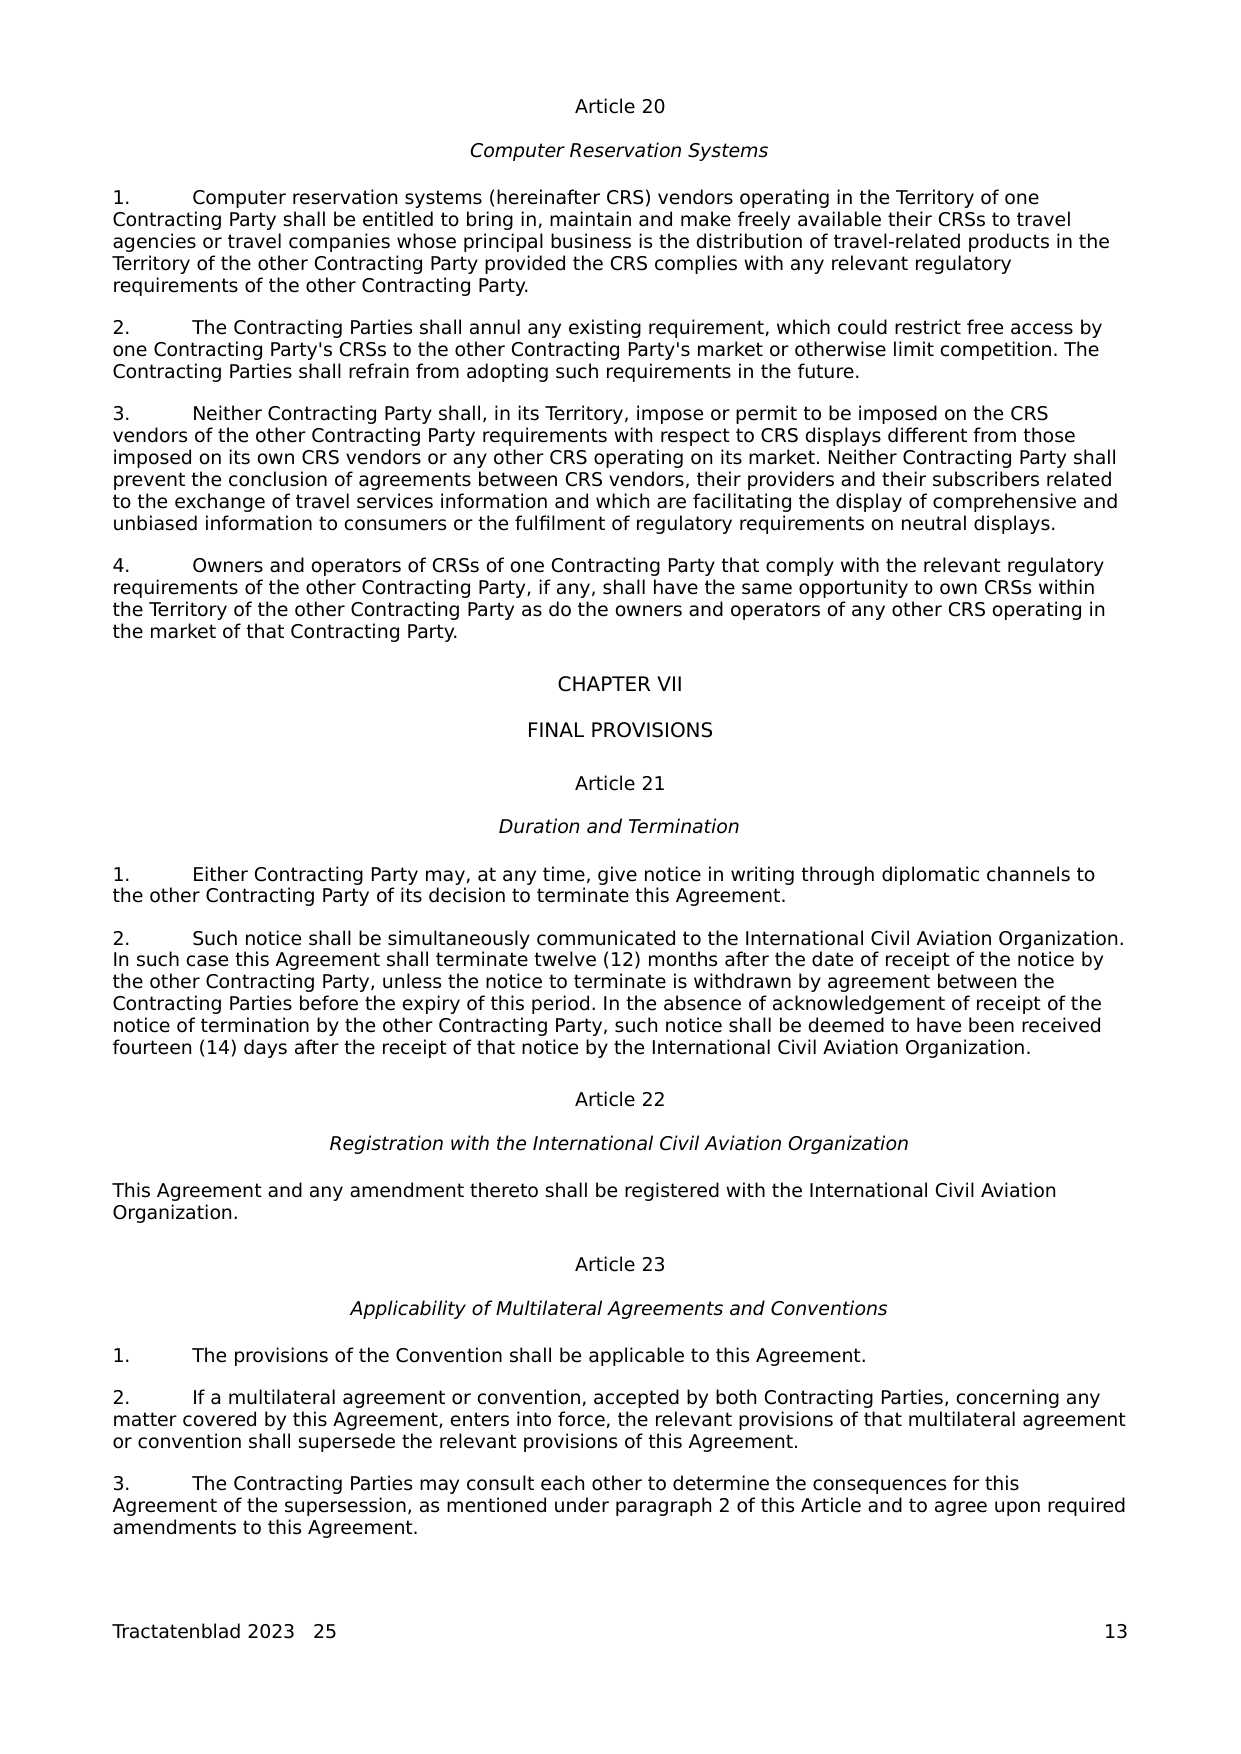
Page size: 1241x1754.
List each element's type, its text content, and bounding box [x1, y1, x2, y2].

text This Agreement and any amendment thereto shall be registered with the International Civil Aviation Organization. [112, 1180, 1128, 1224]
subtitle Article 20 Computer Reservation Systems [112, 96, 1128, 162]
text 2. If a multilateral agreement or convention, accepted by both Contracting Parties, concerning any matter covered by this Agreement, enters into force, the relevant provisions of that multilateral agreement or convention shall supersede the relevant provisions of this Agreement. [112, 1387, 1128, 1453]
text 2. Such notice shall be simultaneously communicated to the International Civil Aviation Organization. In such case this Agreement shall terminate twelve (12) months after the date of receipt of the notice by the other Contracting Party, unless the notice to terminate is withdrawn by agreement between the Contracting Parties before the expiry of this period. In the absence of acknowledgement of receipt of the notice of termination by the other Contracting Party, such notice shall be deemed to have been received fourteen (14) days after the receipt of that notice by the International Civil Aviation Organization. [112, 927, 1128, 1059]
text 3. Neither Contracting Party shall, in its Territory, impose or permit to be imposed on the CRS vendors of the other Contracting Party requirements with respect to CRS displays different from those imposed on its own CRS vendors or any other CRS operating on its market. Neither Contracting Party shall prevent the conclusion of agreements between CRS vendors, their providers and their subscribers related to the exchange of travel services information and which are facilitating the display of comprehensive and unbiased information to consumers or the fulfilment of regulatory requirements on neutral displays. [112, 403, 1128, 534]
text 1. The provisions of the Convention shall be applicable to this Agreement. [112, 1345, 1128, 1367]
subtitle Article 21 Duration and Termination [112, 772, 1128, 838]
text 1. Computer reservation systems (hereinafter CRS) vendors operating in the Territory of one Contracting Party shall be entitled to bring in, maintain and make freely available their CRSs to travel agencies or travel companies whose principal business is the distribution of travel-related products in the Territory of the other Contracting Party provided the CRS complies with any relevant regulatory requirements of the other Contracting Party. [112, 187, 1128, 297]
subtitle Article 22 Registration with the International Civil Aviation Organization [112, 1089, 1128, 1155]
subtitle CHAPTER VII FINAL PROVISIONS [112, 672, 1128, 742]
subtitle Article 23 Applicability of Multilateral Agreements and Conventions [112, 1254, 1128, 1320]
text 3. The Contracting Parties may consult each other to determine the consequences for this Agreement of the supersession, as mentioned under paragraph 2 of this Article and to agree upon required amendments to this Agreement. [112, 1473, 1128, 1539]
text 2. The Contracting Parties shall annul any existing requirement, which could restrict free access by one Contracting Party's CRSs to the other Contracting Party's market or otherwise limit competition. The Contracting Parties shall refrain from adopting such requirements in the future. [112, 317, 1128, 383]
text 4. Owners and operators of CRSs of one Contracting Party that comply with the relevant regulatory requirements of the other Contracting Party, if any, shall have the same opportunity to own CRSs within the Territory of the other Contracting Party as do the owners and operators of any other CRS operating in the market of that Contracting Party. [112, 554, 1128, 642]
text 1. Either Contracting Party may, at any time, give notice in writing through diplomatic channels to the other Contracting Party of its decision to terminate this Agreement. [112, 863, 1128, 907]
